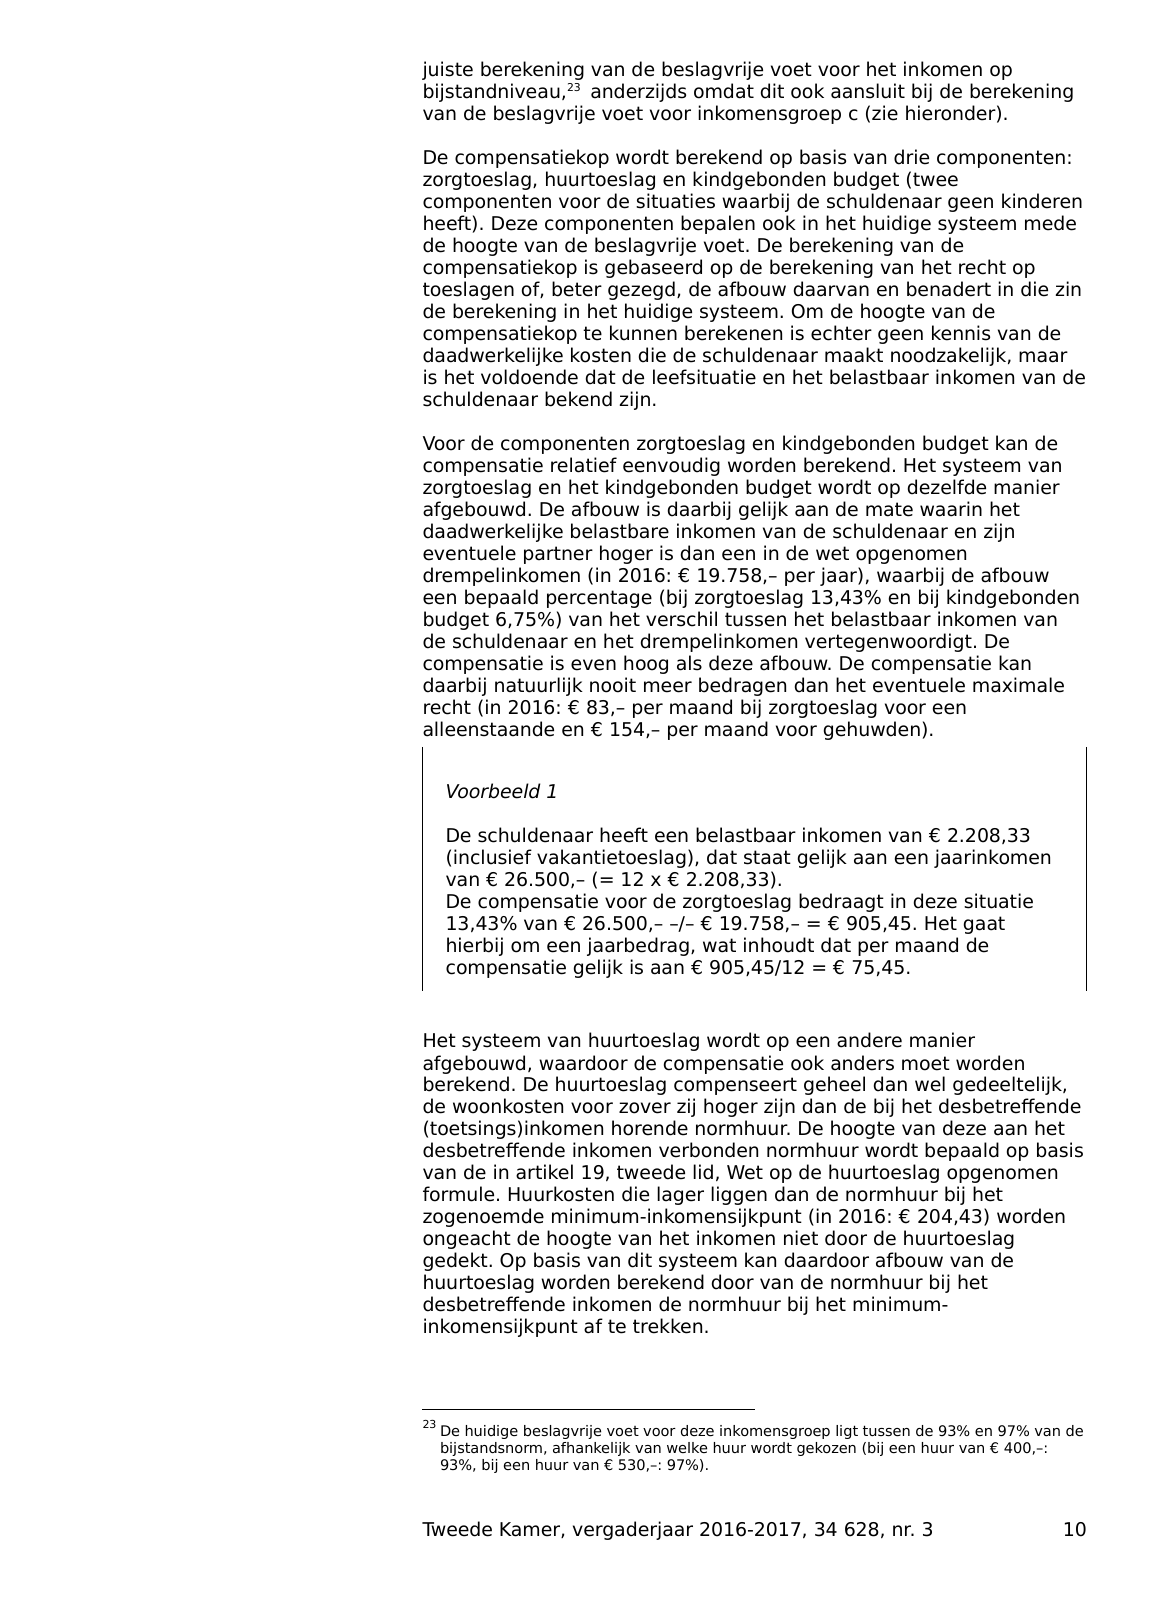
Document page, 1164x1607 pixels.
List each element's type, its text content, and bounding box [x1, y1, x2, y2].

text Het systeem van huurtoeslag wordt op een andere manier afgebouwd, waardoor de compensatie ook anders moet worden berekend. De huurtoeslag compenseert geheel dan wel gedeeltelijk, de woonkosten voor zover zij hoger zijn dan de bij het desbetreffende (toetsings)inkomen horende normhuur. De hoogte van deze aan het desbetreffende inkomen verbonden normhuur wordt bepaald op basis van de in artikel 19, tweede lid, Wet op de huurtoeslag opgenomen formule. Huurkosten die lager liggen dan de normhuur bij het zogenoemde minimum-inkomensijkpunt (in 2016: € 204,43) worden ongeacht de hoogte van het inkomen niet door de huurtoeslag gedekt. Op basis van dit systeem kan daardoor afbouw van de huurtoeslag worden berekend door van de normhuur bij het desbetreffende inkomen de normhuur bij het minimum- inkomensijkpunt af te trekken. [422, 1030, 1087, 1338]
text De huidige beslagvrije voet voor deze inkomensgroep ligt tussen de 93% en 97% van de bijstandsnorm, afhankelijk van welke huur wordt gekozen (bij een huur van € 400,–: 93%, bij een huur van € 530,–: 97%). [422, 1418, 1087, 1474]
text Voor de componenten zorgtoeslag en kindgebonden budget kan de compensatie relatief eenvoudig worden berekend. Het systeem van zorgtoeslag en het kindgebonden budget wordt op dezelfde manier afgebouwd. De afbouw is daarbij gelijk aan de mate waarin het daadwerkelijke belastbare inkomen van de schuldenaar en zijn eventuele partner hoger is dan een in de wet opgenomen drempelinkomen (in 2016: € 19.758,– per jaar), waarbij de afbouw een bepaald percentage (bij zorgtoeslag 13,43% en bij kindgebonden budget 6,75%) van het verschil tussen het belastbaar inkomen van de schuldenaar en het drempelinkomen vertegenwoordigt. De compensatie is even hoog als deze afbouw. De compensatie kan daarbij natuurlijk nooit meer bedragen dan het eventuele maximale recht (in 2016: € 83,– per maand bij zorgtoeslag voor een alleenstaande en € 154,– per maand voor gehuwden). [422, 433, 1087, 741]
text juiste berekening van de beslagvrije voet voor het inkomen op bijstandniveau, anderzijds omdat dit ook aansluit bij de berekening van de beslagvrije voet voor inkomensgroep c (zie hieronder). [422, 59, 1087, 125]
table_header Voorbeeld 1 De schuldenaar heeft een belastbaar inkomen van € 2.208,33 (inclusief vakantietoeslag), dat staat gelijk aan een jaarinkomen van € 26.500,– (= 12 x € 2.208,33). De compensatie voor de zorgtoeslag bedraagt in deze situatie 13,43% van € 26.500,– –/– € 19.758,– = € 905,45. Het gaat hierbij om een jaarbedrag, wat inhoudt dat per maand de compensatie gelijk is aan € 905,45/12 = € 75,45. [423, 747, 1086, 991]
text De compensatiekop wordt berekend op basis van drie componenten: zorgtoeslag, huurtoeslag en kindgebonden budget (twee componenten voor de situaties waarbij de schuldenaar geen kinderen heeft). Deze componenten bepalen ook in het huidige systeem mede de hoogte van de beslagvrije voet. De berekening van de compensatiekop is gebaseerd op de berekening van het recht op toeslagen of, beter gezegd, de afbouw daarvan en benadert in die zin de berekening in het huidige systeem. Om de hoogte van de compensatiekop te kunnen berekenen is echter geen kennis van de daadwerkelijke kosten die de schuldenaar maakt noodzakelijk, maar is het voldoende dat de leefsituatie en het belastbaar inkomen van de schuldenaar bekend zijn. [422, 147, 1087, 411]
